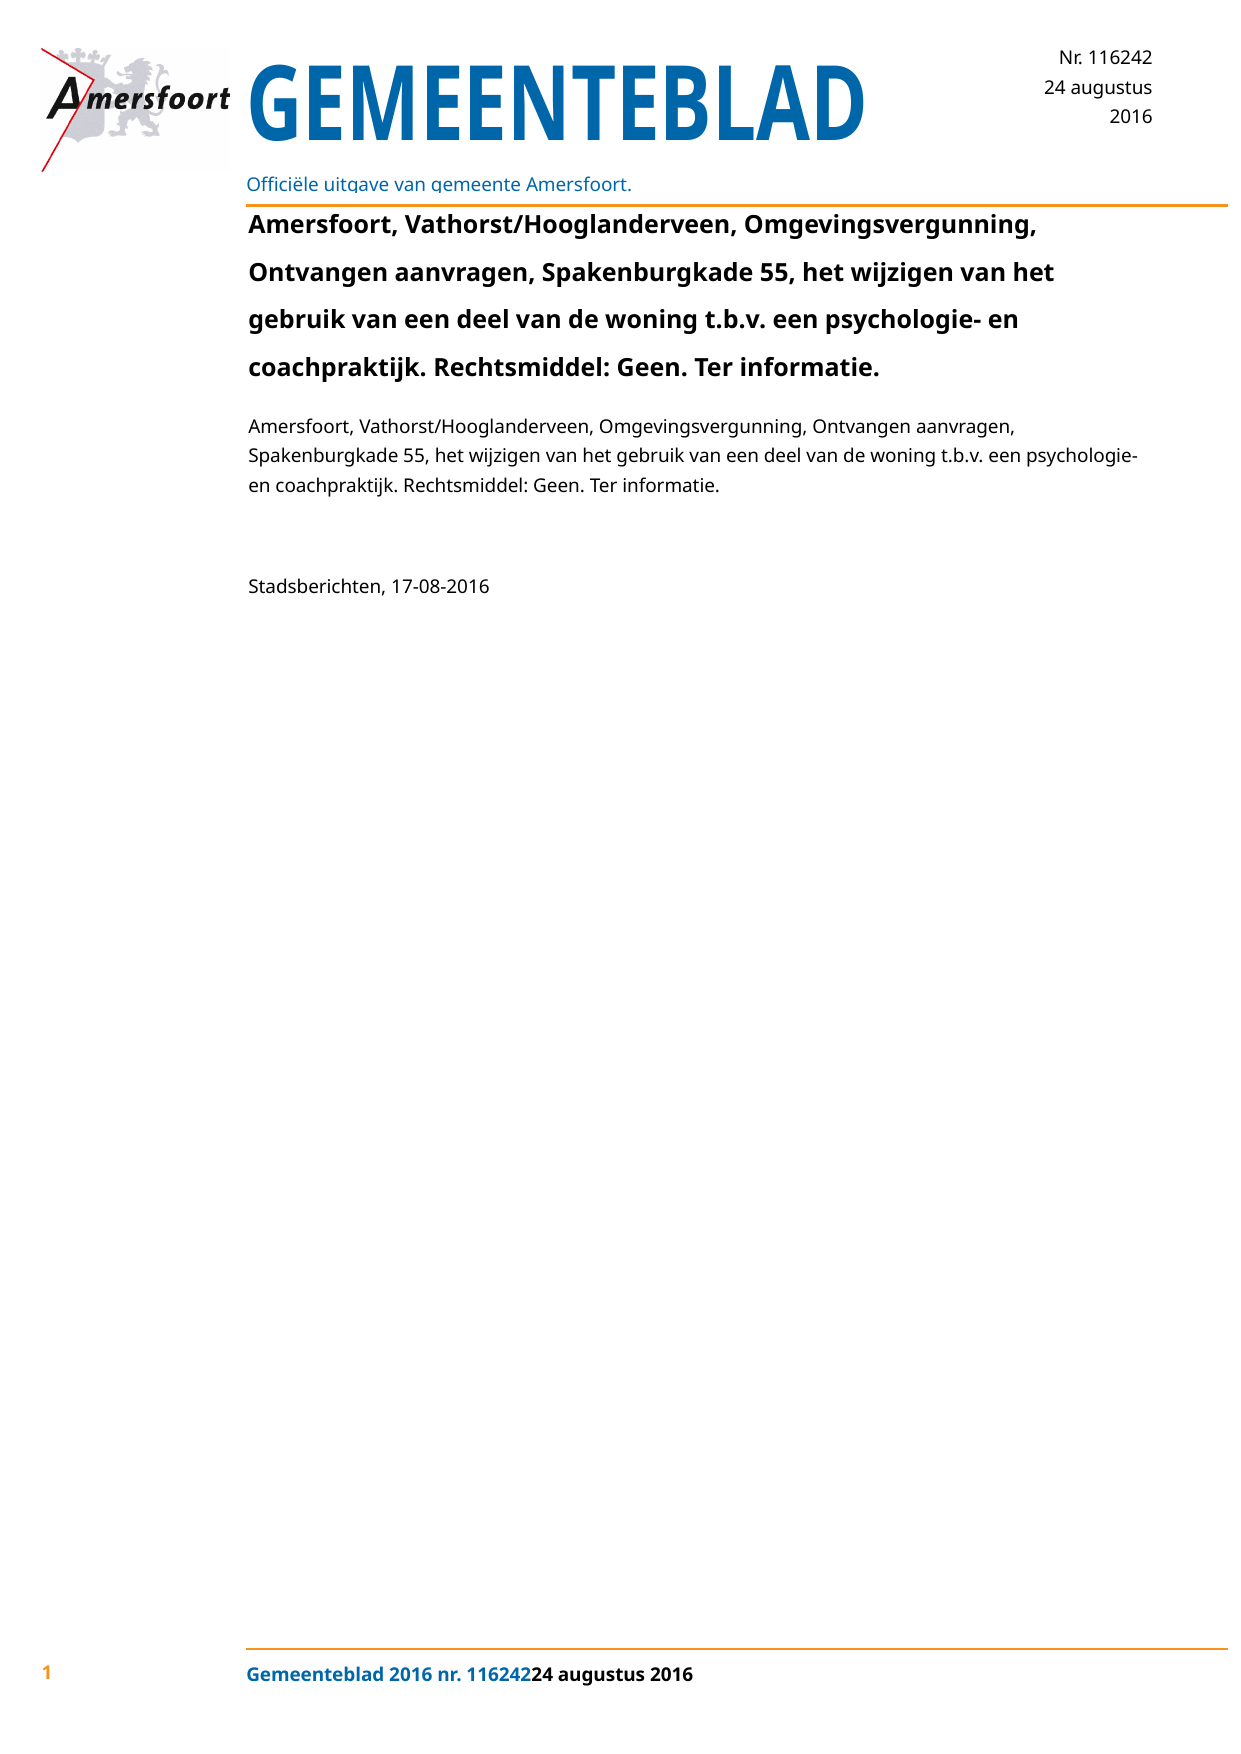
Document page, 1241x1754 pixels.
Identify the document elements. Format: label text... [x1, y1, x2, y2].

text Amersfoort, Vathorst/Hooglanderveen, Omgevingsvergunning, Ontvangen aanvragen, Spakenburgkade 55, het wijzigen van het gebruik van een deel van de woning t.b.v. een psychologie- en coachpraktijk. Rechtsmiddel: Geen. Ter informatie. [248, 207, 1152, 384]
text Stadsberichten, 17-08-2016 [248, 573, 1152, 599]
text Amersfoort, Vathorst/Hooglanderveen, Omgevingsvergunning, Ontvangen aanvragen, Spakenburgkade 55, het wijzigen van het gebruik van een deel van de woning t.b.v. een psychologie- en coachpraktijk. Rechtsmiddel: Geen. Ter informatie. [248, 413, 1152, 498]
picture [41, 47, 231, 172]
